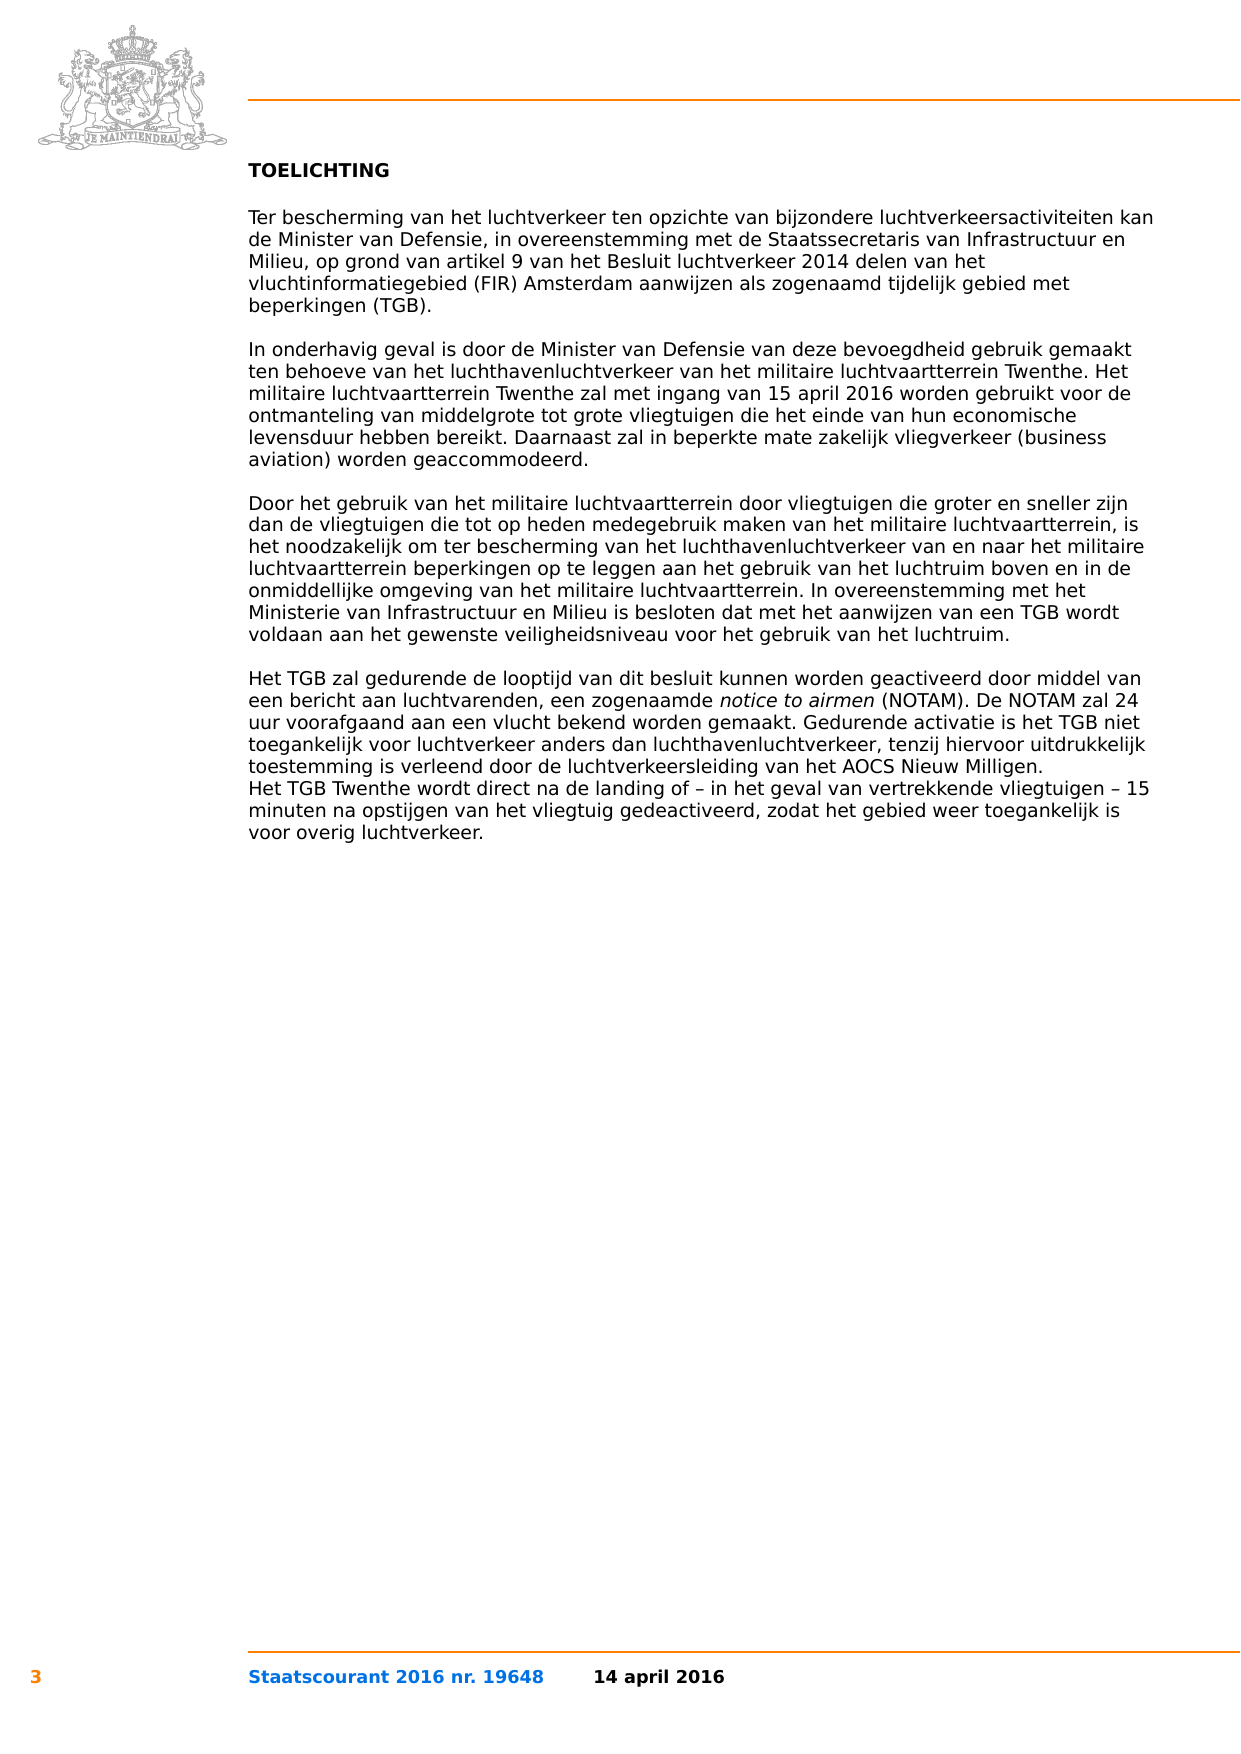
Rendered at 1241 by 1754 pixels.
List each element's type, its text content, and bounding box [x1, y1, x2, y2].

text Ter bescherming van het luchtverkeer ten opzichte van bijzondere luchtverkeersactiviteiten kan de Minister van Defensie, in overeenstemming met de Staatssecretaris van Infrastructuur en Milieu, op grond van artikel 9 van het Besluit luchtverkeer 2014 delen van het vluchtinformatiegebied (FIR) Amsterdam aanwijzen als zogenaamd tijdelijk gebied met beperkingen (TGB). [248, 207, 1163, 317]
subtitle TOELICHTING [248, 160, 1163, 182]
text Door het gebruik van het militaire luchtvaartterrein door vliegtuigen die groter en sneller zijn dan de vliegtuigen die tot op heden medegebruik maken van het militaire luchtvaartterrein, is het noodzakelijk om ter bescherming van het luchthavenluchtverkeer van en naar het militaire luchtvaartterrein beperkingen op te leggen aan het gebruik van het luchtruim boven en in de onmiddellijke omgeving van het militaire luchtvaartterrein. In overeenstemming met het Ministerie van Infrastructuur en Milieu is besloten dat met het aanwijzen van een TGB wordt voldaan aan het gewenste veiligheidsniveau voor het gebruik van het luchtruim. [248, 492, 1163, 646]
text Het TGB zal gedurende de looptijd van dit besluit kunnen worden geactiveerd door middel van een bericht aan luchtvarenden, een zogenaamde notice to airmen (NOTAM). De NOTAM zal 24 uur voorafgaand aan een vlucht bekend worden gemaakt. Gedurende activatie is het TGB niet toegankelijk voor luchtverkeer anders dan luchthavenluchtverkeer, tenzij hiervoor uitdrukkelijk toestemming is verleend door de luchtverkeersleiding van het AOCS Nieuw Milligen. [248, 668, 1163, 778]
text Het TGB Twenthe wordt direct na de landing of – in het geval van vertrekkende vliegtuigen – 15 minuten na opstijgen van het vliegtuig gedeactiveerd, zodat het gebied weer toegankelijk is voor overig luchtverkeer. [248, 778, 1163, 844]
picture [38, 25, 227, 150]
text In onderhavig geval is door de Minister van Defensie van deze bevoegdheid gebruik gemaakt ten behoeve van het luchthavenluchtverkeer van het militaire luchtvaartterrein Twenthe. Het militaire luchtvaartterrein Twenthe zal met ingang van 15 april 2016 worden gebruikt voor de ontmanteling van middelgrote tot grote vliegtuigen die het einde van hun economische levensduur hebben bereikt. Daarnaast zal in beperkte mate zakelijk vliegverkeer (business aviation) worden geaccommodeerd. [248, 339, 1163, 471]
